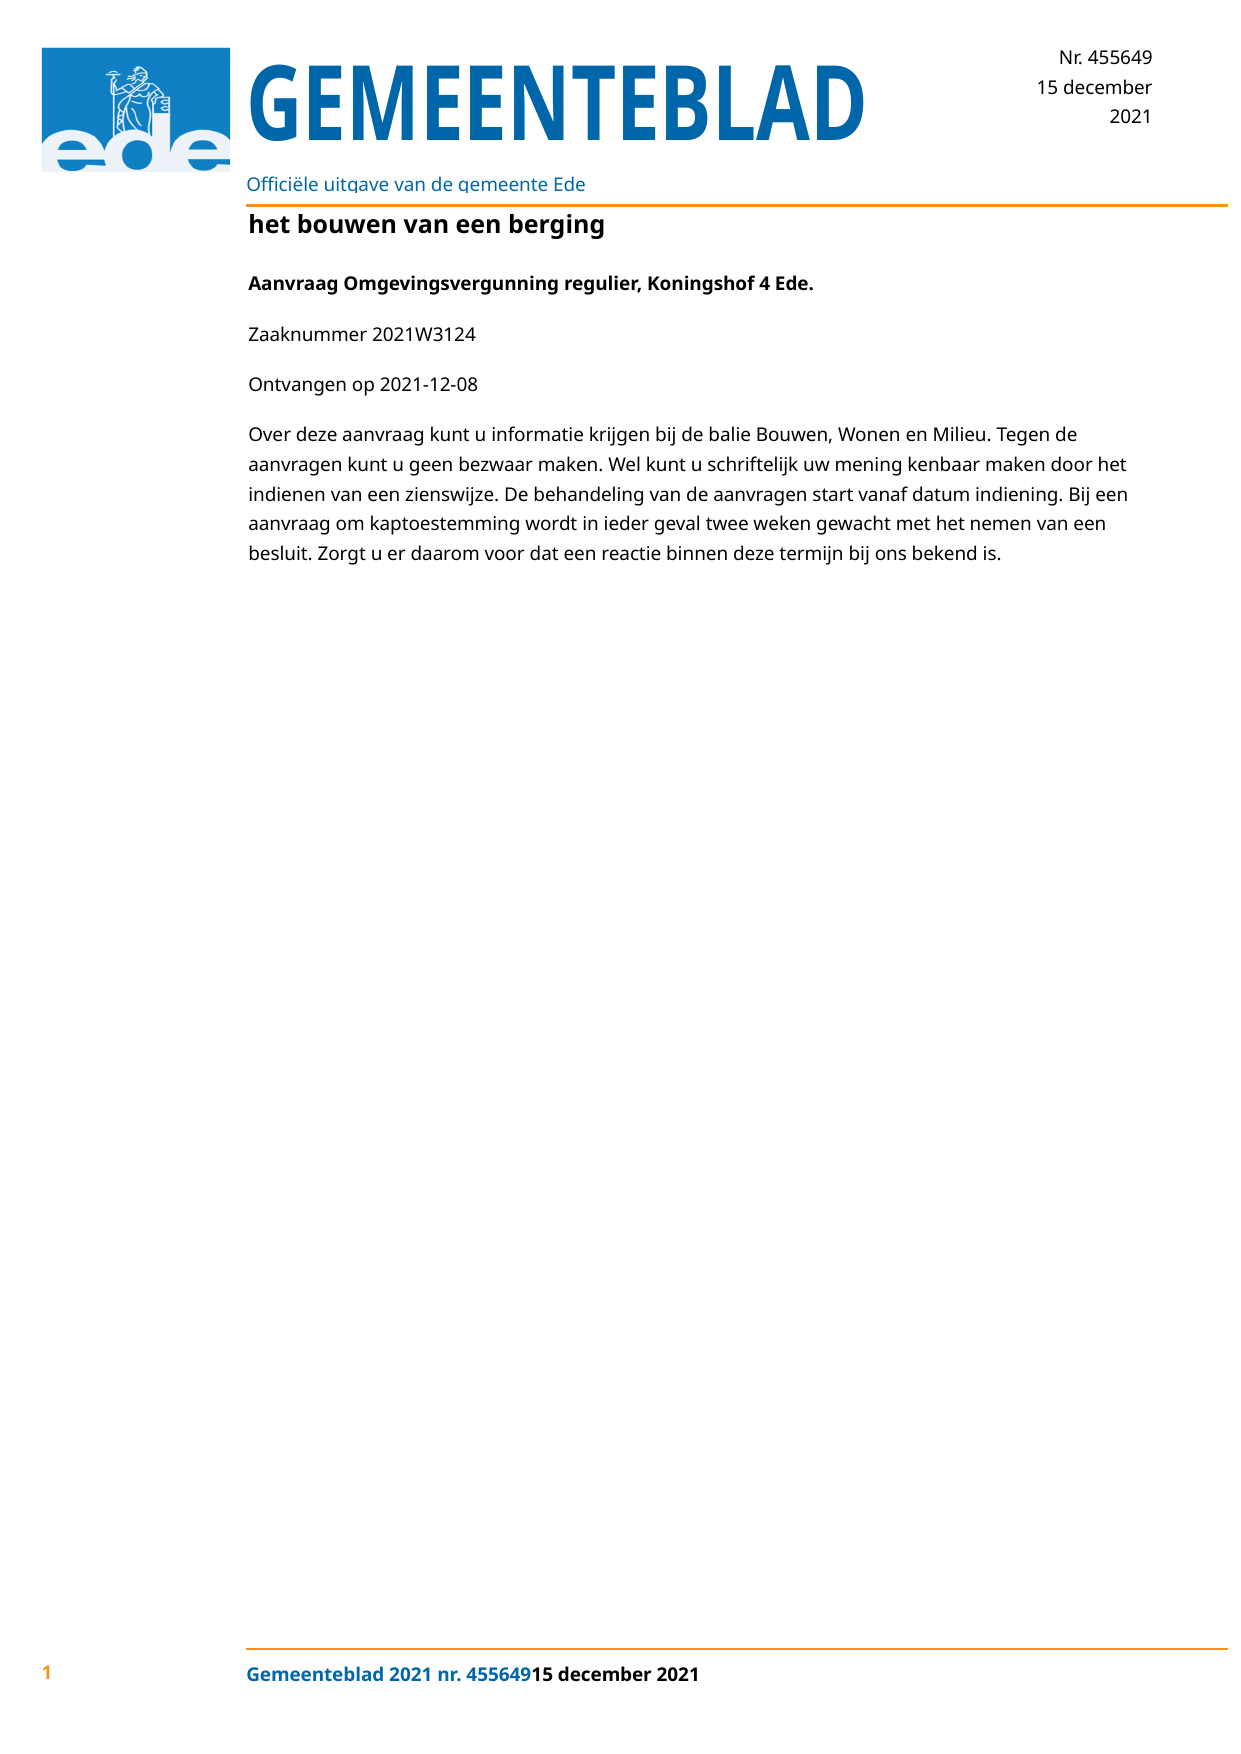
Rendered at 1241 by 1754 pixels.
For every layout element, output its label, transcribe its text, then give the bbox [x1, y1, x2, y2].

text Ontvangen op 2021-12-08 [248, 371, 1152, 397]
text Aanvraag Omgevingsvergunning regulier, Koningshof 4 Ede. [248, 270, 1152, 296]
text Zaaknummer 2021W3124 [248, 321, 1152, 346]
text Over deze aanvraag kunt u informatie krijgen bij de balie Bouwen, Wonen en Milieu. Tegen de aanvragen kunt u geen bezwaar maken. Wel kunt u schriftelijk uw mening kenbaar maken door het indienen van een zienswijze. De behandeling van de aanvragen start vanaf datum indiening. Bij een aanvraag om kaptoestemming wordt in ieder geval twee weken gewacht met het nemen van een besluit. Zorgt u er daarom voor dat een reactie binnen deze termijn bij ons bekend is. [248, 422, 1152, 566]
picture [41, 47, 231, 172]
text het bouwen van een berging [248, 207, 1152, 241]
